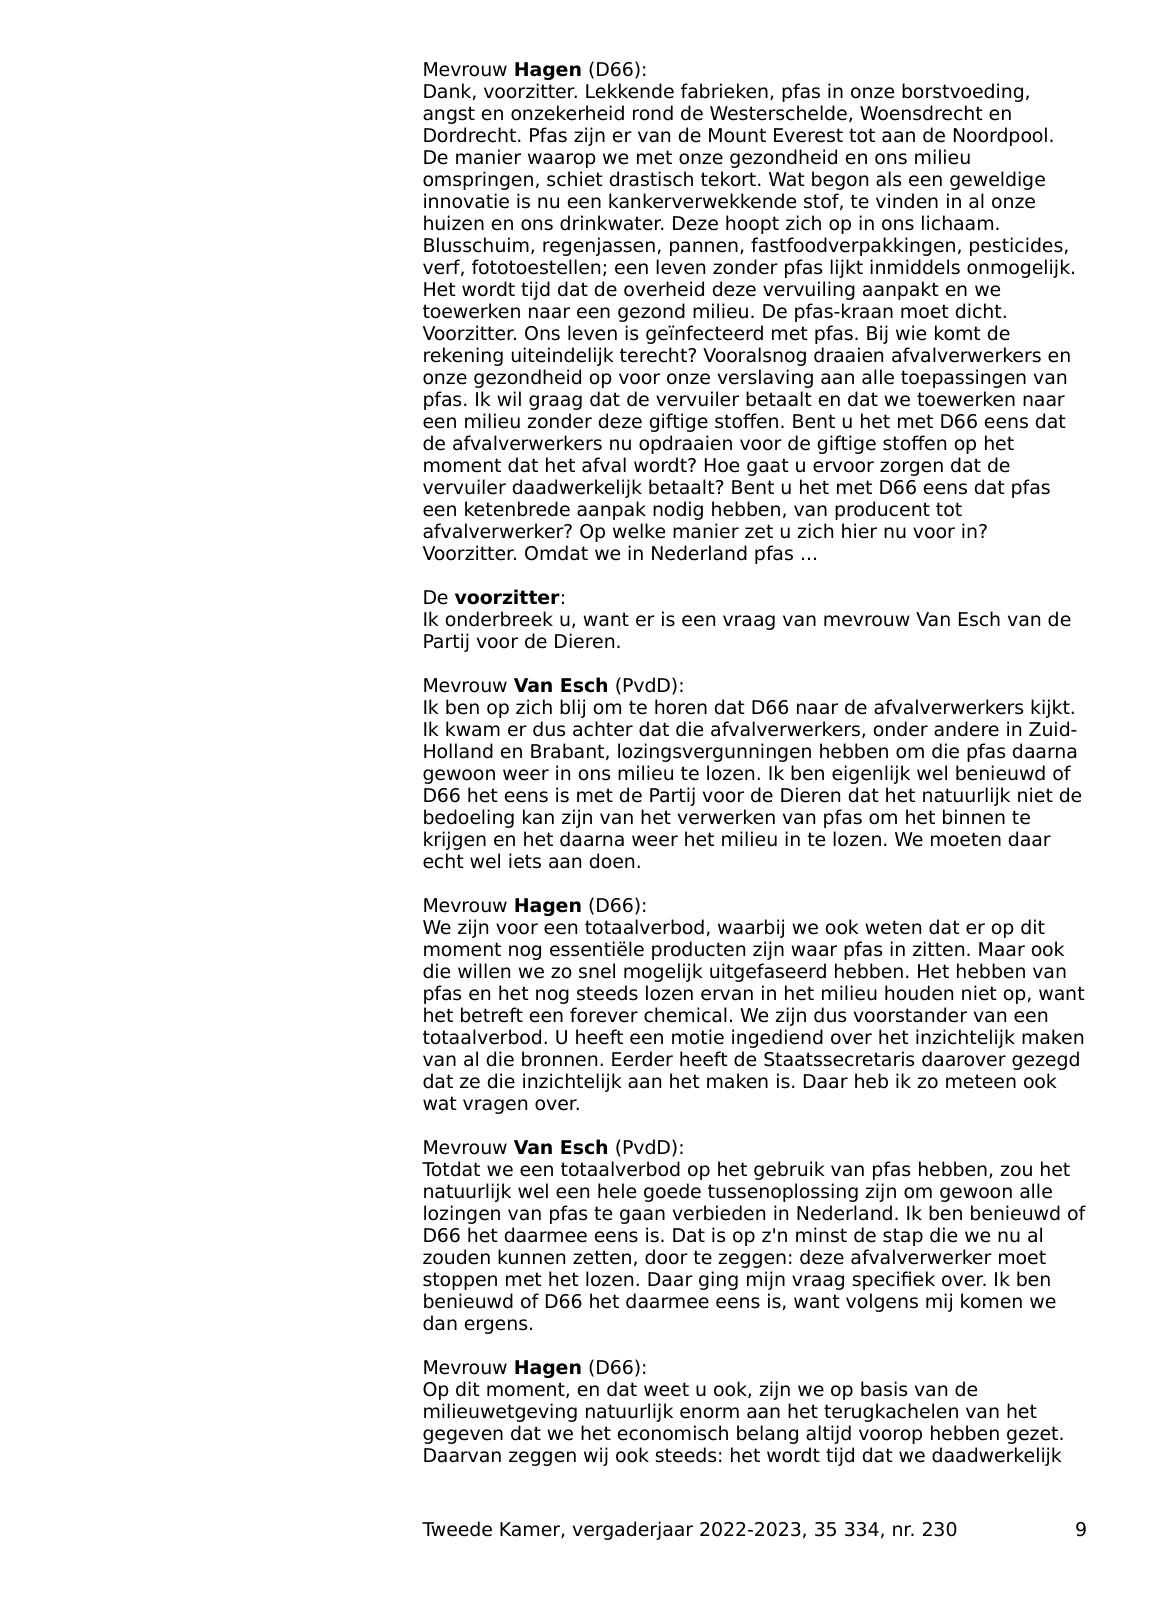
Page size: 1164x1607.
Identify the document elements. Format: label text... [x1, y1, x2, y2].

text Dank, voorzitter. Lekkende fabrieken, pfas in onze borstvoeding, angst en onzekerheid rond de Westerschelde, Woensdrecht en Dordrecht. Pfas zijn er van de Mount Everest tot aan de Noordpool. De manier waarop we met onze gezondheid en ons milieu omspringen, schiet drastisch tekort. Wat begon als een geweldige innovatie is nu een kankerverwekkende stof, te vinden in al onze huizen en ons drinkwater. Deze hoopt zich op in ons lichaam. Blusschuim, regenjassen, pannen, fastfoodverpakkingen, pesticides, verf, fototoestellen; een leven zonder pfas lijkt inmiddels onmogelijk. Het wordt tijd dat de overheid deze vervuiling aanpakt en we toewerken naar een gezond milieu. De pfas-kraan moet dicht. [422, 81, 1087, 323]
text Mevrouw Van Esch (PvdD): [422, 1137, 1087, 1159]
text We zijn voor een totaalverbod, waarbij we ook weten dat er op dit moment nog essentiële producten zijn waar pfas in zitten. Maar ook die willen we zo snel mogelijk uitgefaseerd hebben. Het hebben van pfas en het nog steeds lozen ervan in het milieu houden niet op, want het betreft een forever chemical. We zijn dus voorstander van een totaalverbod. U heeft een motie ingediend over het inzichtelijk maken van al die bronnen. Eerder heeft de Staatssecretaris daarover gezegd dat ze die inzichtelijk aan het maken is. Daar heb ik zo meteen ook wat vragen over. [422, 917, 1087, 1115]
text Mevrouw Van Esch (PvdD): [422, 675, 1087, 697]
text Totdat we een totaalverbod op het gebruik van pfas hebben, zou het natuurlijk wel een hele goede tussenoplossing zijn om gewoon alle lozingen van pfas te gaan verbieden in Nederland. Ik ben benieuwd of D66 het daarmee eens is. Dat is op z'n minst de stap die we nu al zouden kunnen zetten, door te zeggen: deze afvalverwerker moet stoppen met het lozen. Daar ging mijn vraag specifiek over. Ik ben benieuwd of D66 het daarmee eens is, want volgens mij komen we dan ergens. [422, 1159, 1087, 1335]
text Mevrouw Hagen (D66): [422, 1357, 1087, 1379]
text Voorzitter. Ons leven is geïnfecteerd met pfas. Bij wie komt de rekening uiteindelijk terecht? Vooralsnog draaien afvalverwerkers en onze gezondheid op voor onze verslaving aan alle toepassingen van pfas. Ik wil graag dat de vervuiler betaalt en dat we toewerken naar een milieu zonder deze giftige stoffen. Bent u het met D66 eens dat de afvalverwerkers nu opdraaien voor de giftige stoffen op het moment dat het afval wordt? Hoe gaat u ervoor zorgen dat de vervuiler daadwerkelijk betaalt? Bent u het met D66 eens dat pfas een ketenbrede aanpak nodig hebben, van producent tot afvalverwerker? Op welke manier zet u zich hier nu voor in? [422, 323, 1087, 543]
text Mevrouw Hagen (D66): [422, 59, 1087, 81]
text Ik onderbreek u, want er is een vraag van mevrouw Van Esch van de Partij voor de Dieren. [422, 609, 1087, 653]
text Mevrouw Hagen (D66): [422, 895, 1087, 917]
text Ik ben op zich blij om te horen dat D66 naar de afvalverwerkers kijkt. Ik kwam er dus achter dat die afvalverwerkers, onder andere in Zuid-Holland en Brabant, lozingsvergunningen hebben om die pfas daarna gewoon weer in ons milieu te lozen. Ik ben eigenlijk wel benieuwd of D66 het eens is met de Partij voor de Dieren dat het natuurlijk niet de bedoeling kan zijn van het verwerken van pfas om het binnen te krijgen en het daarna weer het milieu in te lozen. We moeten daar echt wel iets aan doen. [422, 697, 1087, 873]
text Voorzitter. Omdat we in Nederland pfas ... [422, 543, 1087, 564]
text Op dit moment, en dat weet u ook, zijn we op basis van de milieuwetgeving natuurlijk enorm aan het terugkachelen van het gegeven dat we het economisch belang altijd voorop hebben gezet. Daarvan zeggen wij ook steeds: het wordt tijd dat we daadwerkelijk [422, 1379, 1087, 1467]
text De voorzitter: [422, 587, 1087, 609]
